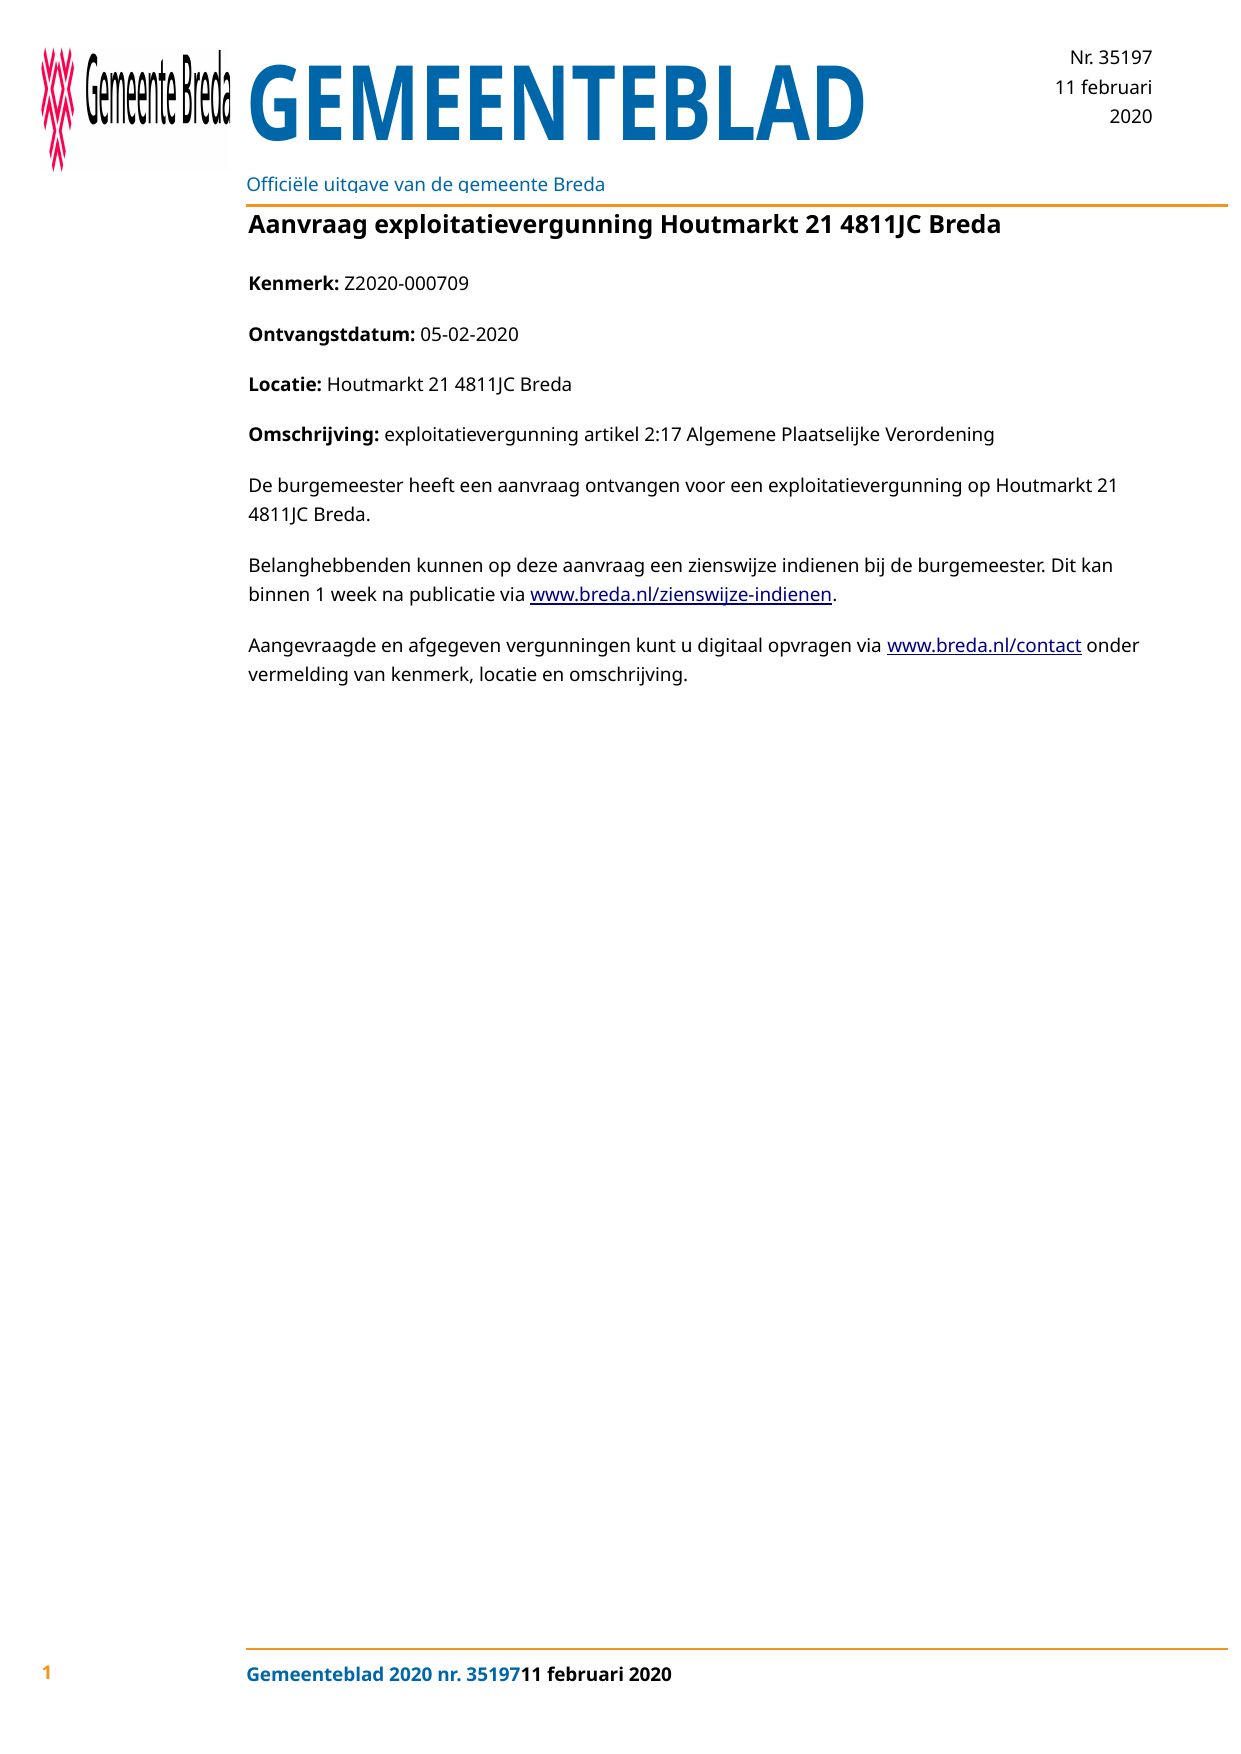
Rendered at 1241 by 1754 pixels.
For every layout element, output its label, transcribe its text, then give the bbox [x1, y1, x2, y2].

text De burgemeester heeft een aanvraag ontvangen voor een exploitatievergunning op Houtmarkt 21 4811JC Breda. [248, 472, 1152, 527]
text Ontvangstdatum: 05-02-2020 [248, 321, 1152, 346]
text Kenmerk: Z2020-000709 [248, 270, 1152, 296]
text Aangevraagde en afgegeven vergunningen kunt u digitaal opvragen via www.breda.nl/contact onder vermelding van kenmerk, locatie en omschrijving. [248, 632, 1152, 687]
picture [41, 47, 231, 172]
text Locatie: Houtmarkt 21 4811JC Breda [248, 371, 1152, 397]
text Belanghebbenden kunnen op deze aanvraag een zienswijze indienen bij de burgemeester. Dit kan binnen 1 week na publicatie via www.breda.nl/zienswijze-indienen. [248, 552, 1152, 607]
text Aanvraag exploitatievergunning Houtmarkt 21 4811JC Breda [248, 207, 1152, 241]
text Omschrijving: exploitatievergunning artikel 2:17 Algemene Plaatselijke Verordening [248, 422, 1152, 447]
